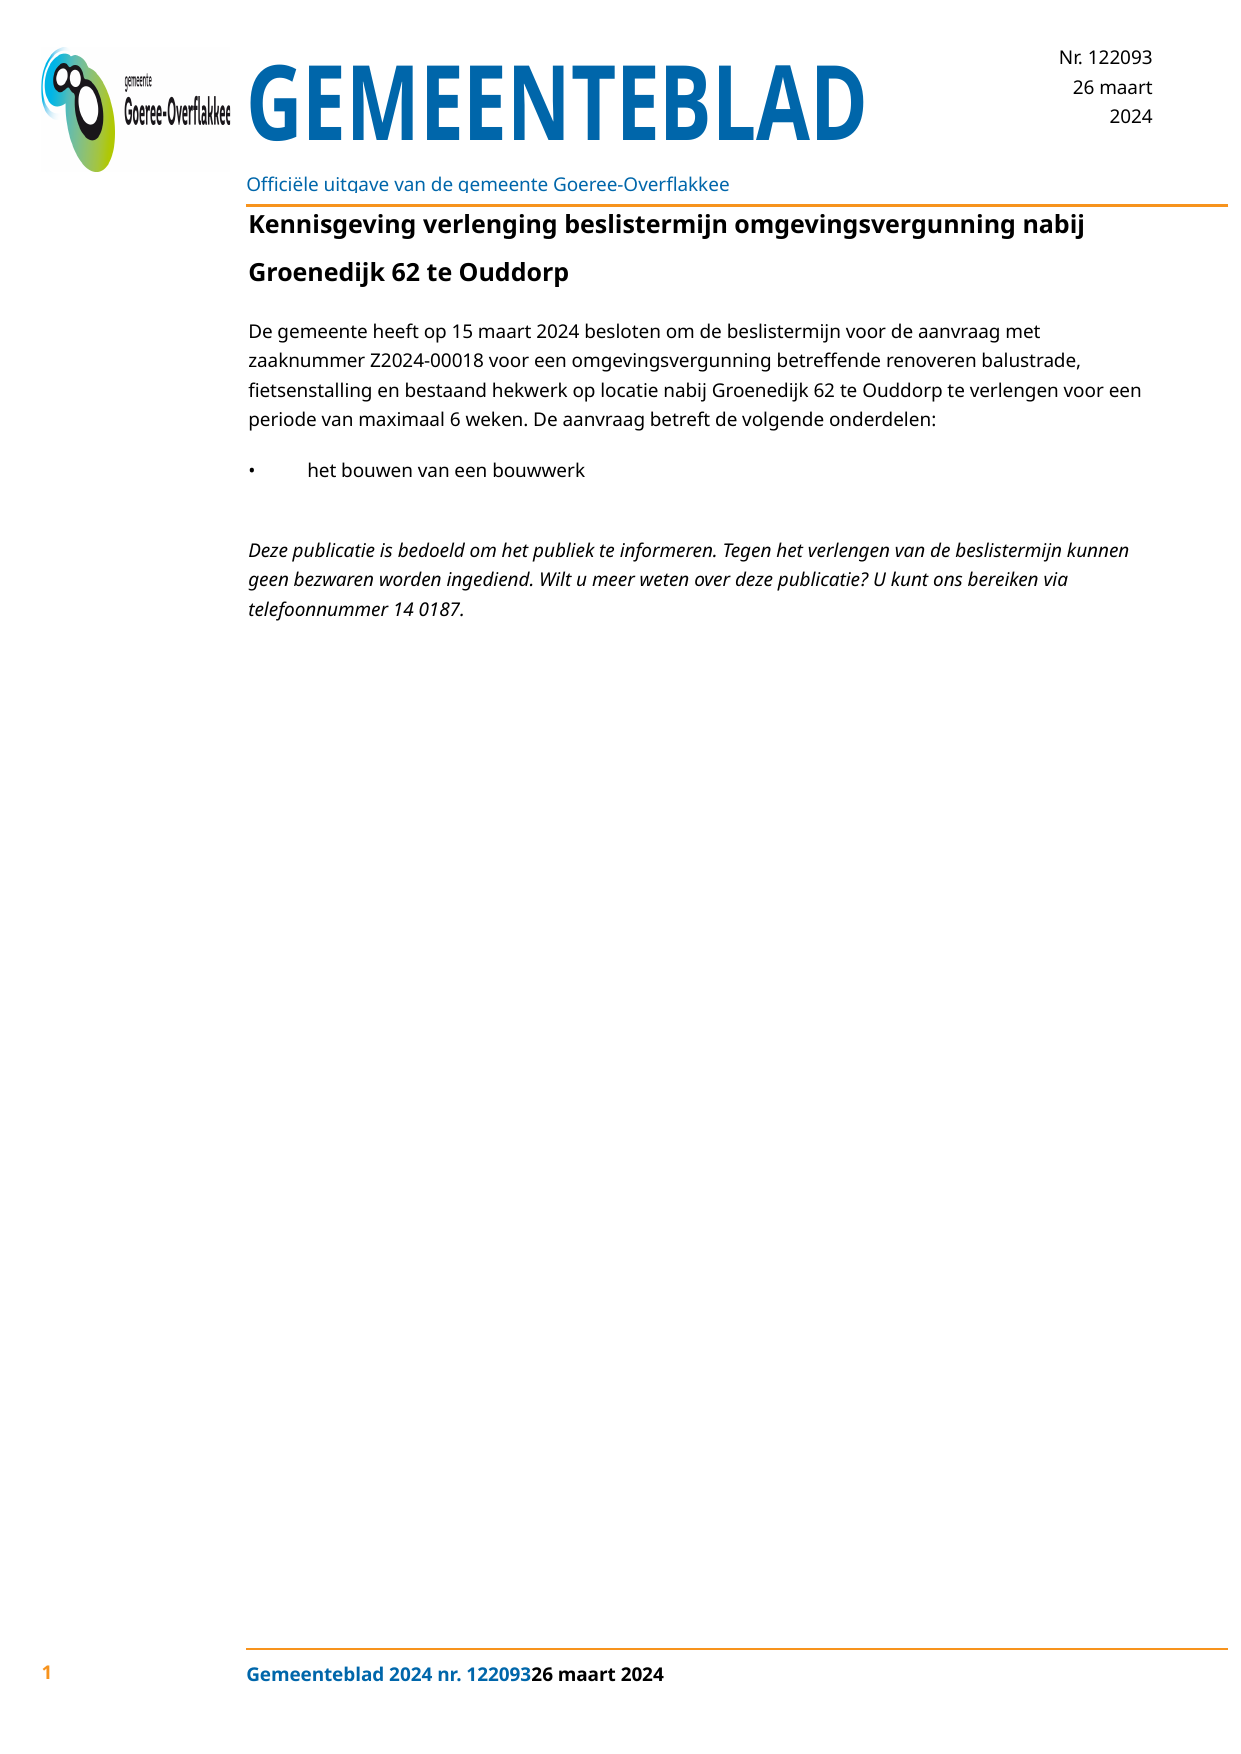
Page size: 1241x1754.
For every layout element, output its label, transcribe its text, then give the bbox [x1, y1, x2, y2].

text Kennisgeving verlenging beslistermijn omgevingsvergunning nabij Groenedijk 62 te Ouddorp [248, 207, 1152, 288]
picture [41, 47, 231, 172]
text Deze publicatie is bedoeld om het publiek te informeren. Tegen het verlengen van de beslistermijn kunnen geen bezwaren worden ingediend. Wilt u meer weten over deze publicatie? U kunt ons bereiken via telefoonnummer 14 0187. [248, 537, 1152, 622]
text De gemeente heeft op 15 maart 2024 besloten om de beslistermijn voor de aanvraag met zaaknummer Z2024-00018 voor een omgevingsvergunning betreffende renoveren balustrade, fietsenstalling en bestaand hekwerk op locatie nabij Groenedijk 62 te Ouddorp te verlengen voor een periode van maximaal 6 weken. De aanvraag betreft de volgende onderdelen: [248, 318, 1152, 432]
list het bouwen van een bouwwerk [248, 457, 1152, 483]
